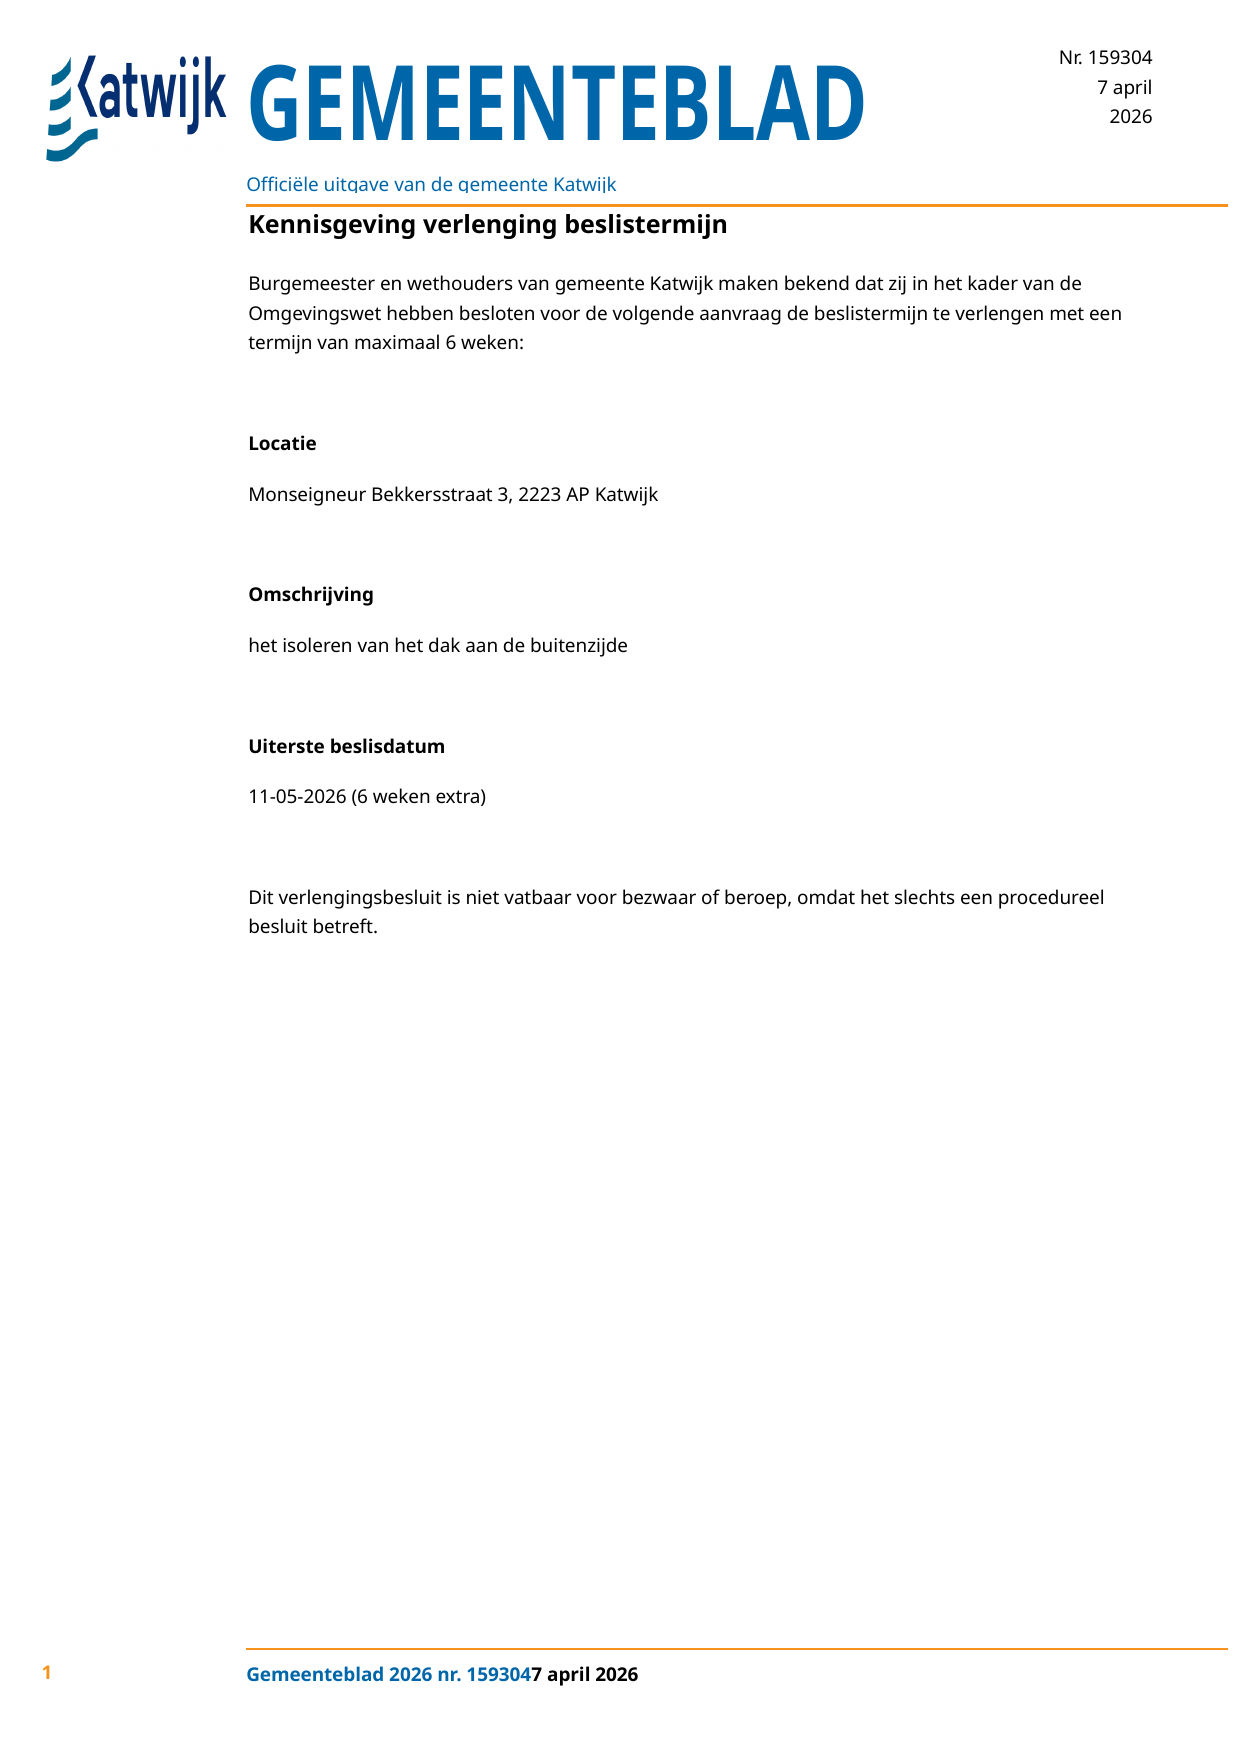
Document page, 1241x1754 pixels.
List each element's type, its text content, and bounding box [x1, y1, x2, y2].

text 11-05-2026 (6 weken extra) [248, 783, 1152, 809]
text Burgemeester en wethouders van gemeente Katwijk maken bekend dat zij in het kader van de Omgevingswet hebben besloten voor de volgende aanvraag de beslistermijn te verlengen met een termijn van maximaal 6 weken: [248, 270, 1152, 355]
picture [41, 47, 231, 172]
text Dit verlengingsbesluit is niet vatbaar voor bezwaar of beroep, omdat het slechts een procedureel besluit betreft. [248, 884, 1152, 939]
text het isoleren van het dak aan de buitenzijde [248, 632, 1152, 658]
text Omschrijving [248, 582, 1152, 607]
text Kennisgeving verlenging beslistermijn [248, 207, 1152, 241]
text Monseigneur Bekkersstraat 3, 2223 AP Katwijk [248, 481, 1152, 506]
text Locatie [248, 430, 1152, 456]
text Uiterste beslisdatum [248, 733, 1152, 758]
